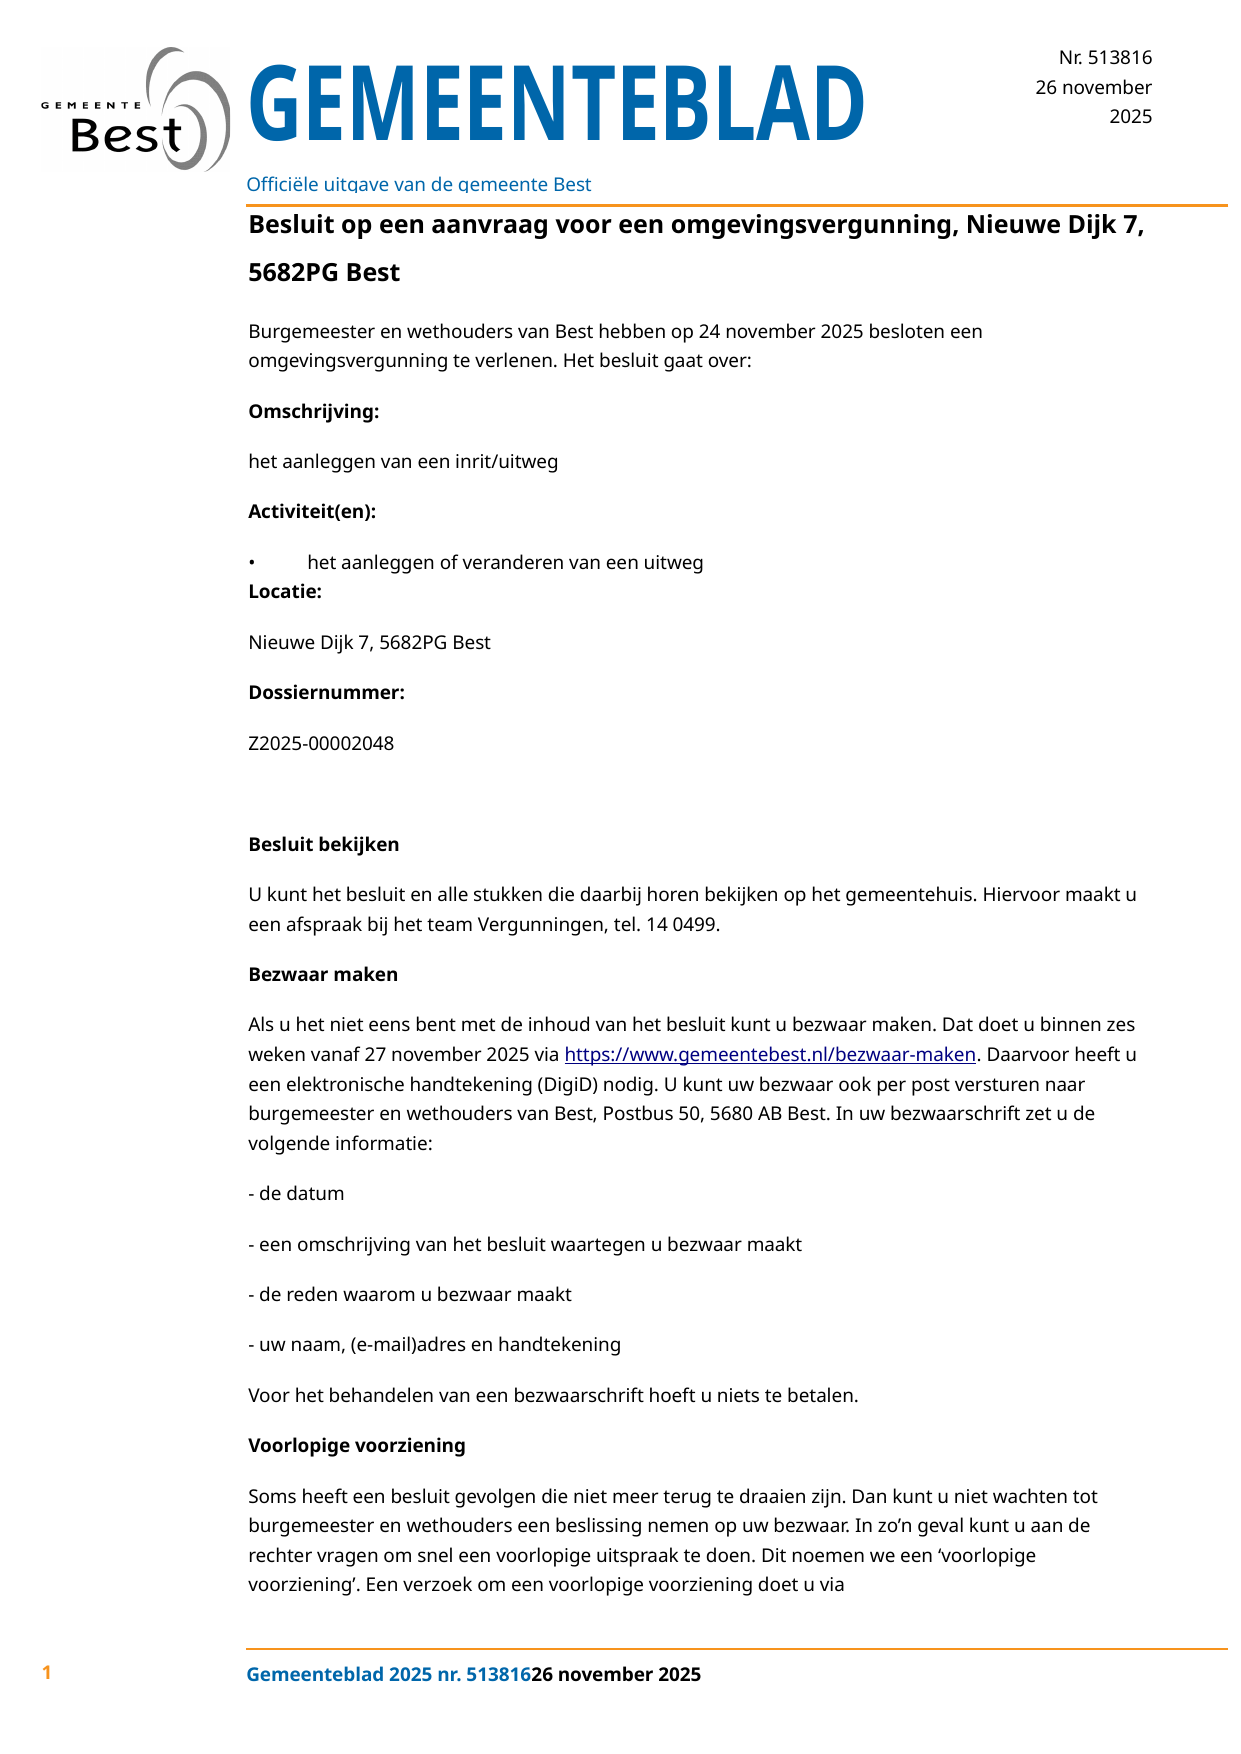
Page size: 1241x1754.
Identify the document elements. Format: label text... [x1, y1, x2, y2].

text Omschrijving: [248, 398, 1152, 424]
text - uw naam, (e-mail)adres en handtekening [248, 1332, 1152, 1357]
picture [41, 47, 231, 172]
text - een omschrijving van het besluit waartegen u bezwaar maakt [248, 1231, 1152, 1257]
text - de reden waarom u bezwaar maakt [248, 1281, 1152, 1307]
list het aanleggen of veranderen van een uitweg [248, 549, 1152, 575]
text Z2025-00002048 [248, 730, 1152, 756]
text Besluit op een aanvraag voor een omgevingsvergunning, Nieuwe Dijk 7, 5682PG Best [248, 207, 1152, 288]
text U kunt het besluit en alle stukken die daarbij horen bekijken op het gemeentehuis. Hiervoor maakt u een afspraak bij het team Vergunningen, tel. 14 0499. [248, 881, 1152, 937]
text Nieuwe Dijk 7, 5682PG Best [248, 629, 1152, 655]
text het aanleggen van een inrit/uitweg [248, 448, 1152, 474]
text Voorlopige voorziening [248, 1432, 1152, 1458]
text Bezwaar maken [248, 961, 1152, 987]
text - de datum [248, 1180, 1152, 1206]
text Locatie: [248, 579, 1152, 604]
text Burgemeester en wethouders van Best hebben op 24 november 2025 besloten een omgevingsvergunning te verlenen. Het besluit gaat over: [248, 318, 1152, 373]
text Besluit bekijken [248, 831, 1152, 857]
text Dossiernummer: [248, 679, 1152, 705]
text Activiteit(en): [248, 499, 1152, 524]
text Soms heeft een besluit gevolgen die niet meer terug te draaien zijn. Dan kunt u niet wachten tot burgemeester en wethouders een beslissing nemen op uw bezwaar. In zo’n geval kunt u aan de rechter vragen om snel een voorlopige uitspraak te doen. Dit noemen we een ‘voorlopige voorziening’. Een verzoek om een voorlopige voorziening doet u via [248, 1483, 1152, 1597]
text Voor het behandelen van een bezwaarschrift hoeft u niets te betalen. [248, 1382, 1152, 1408]
text Als u het niet eens bent met de inhoud van het besluit kunt u bezwaar maken. Dat doet u binnen zes weken vanaf 27 november 2025 via https://www.gemeentebest.nl/bezwaar-maken. Daarvoor heeft u een elektronische handtekening (DigiD) nodig. U kunt uw bezwaar ook per post versturen naar burgemeester en wethouders van Best, Postbus 50, 5680 AB Best. In uw bezwaarschrift zet u de volgende informatie: [248, 1012, 1152, 1156]
